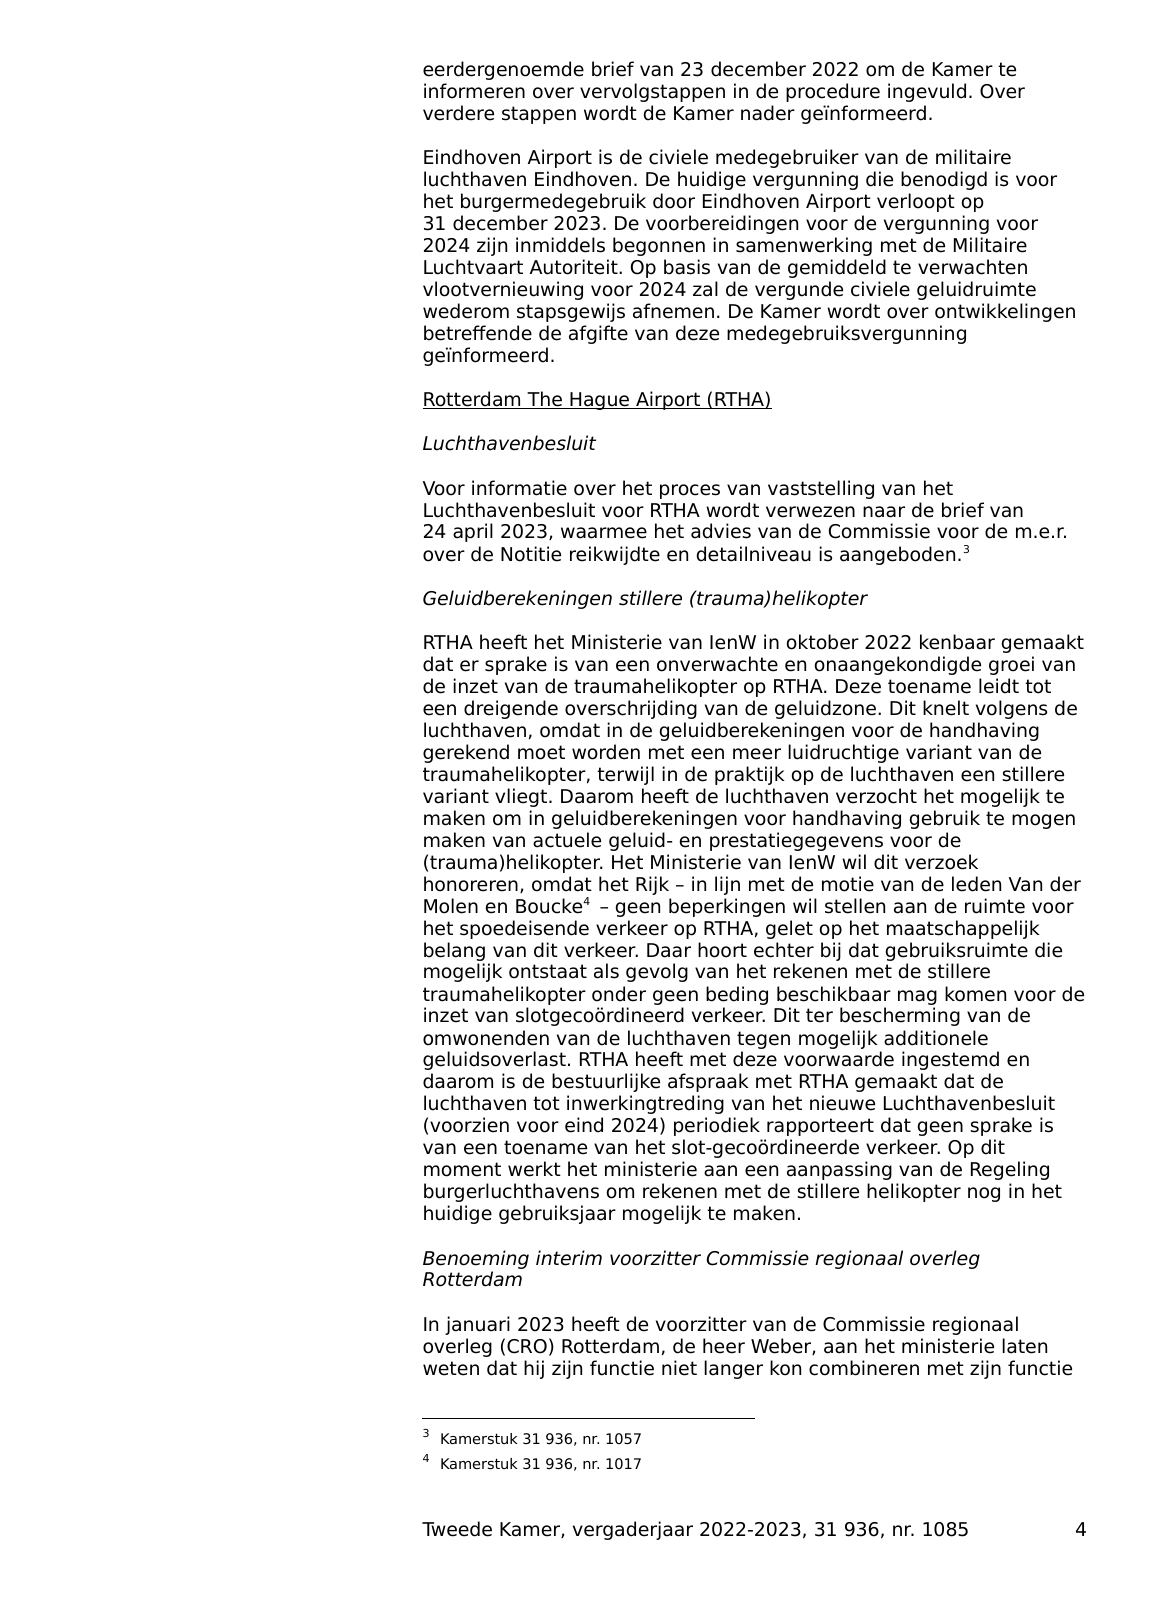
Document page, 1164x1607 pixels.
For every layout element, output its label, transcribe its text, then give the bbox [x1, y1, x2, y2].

text Eindhoven Airport is de civiele medegebruiker van de militaire luchthaven Eindhoven. De huidige vergunning die benodigd is voor het burgermedegebruik door Eindhoven Airport verloopt op 31 december 2023. De voorbereidingen voor de vergunning voor 2024 zijn inmiddels begonnen in samenwerking met de Militaire Luchtvaart Autoriteit. Op basis van de gemiddeld te verwachten vlootvernieuwing voor 2024 zal de vergunde civiele geluidruimte wederom stapsgewijs afnemen. De Kamer wordt over ontwikkelingen betreffende de afgifte van deze medegebruiksvergunning geïnformeerd. [422, 147, 1087, 367]
subtitle Luchthavenbesluit [422, 433, 1087, 455]
subtitle Geluidberekeningen stillere (trauma)helikopter [422, 588, 1087, 609]
text RTHA heeft het Ministerie van IenW in oktober 2022 kenbaar gemaakt dat er sprake is van een onverwachte en onaangekondigde groei van de inzet van de traumahelikopter op RTHA. Deze toename leidt tot een dreigende overschrijding van de geluidzone. Dit knelt volgens de luchthaven, omdat in de geluidberekeningen voor de handhaving gerekend moet worden met een meer luidruchtige variant van de traumahelikopter, terwijl in de praktijk op de luchthaven een stillere variant vliegt. Daarom heeft de luchthaven verzocht het mogelijk te maken om in geluidberekeningen voor handhaving gebruik te mogen maken van actuele geluid- en prestatiegegevens voor de (trauma)helikopter. Het Ministerie van IenW wil dit verzoek honoreren, omdat het Rijk – in lijn met de motie van de leden Van der Molen en Boucke – geen beperkingen wil stellen aan de ruimte voor het spoedeisende verkeer op RTHA, gelet op het maatschappelijk belang van dit verkeer. Daar hoort echter bij dat gebruiksruimte die mogelijk ontstaat als gevolg van het rekenen met de stillere traumahelikopter onder geen beding beschikbaar mag komen voor de inzet van slotgecoördineerd verkeer. Dit ter bescherming van de omwonenden van de luchthaven tegen mogelijk additionele geluidsoverlast. RTHA heeft met deze voorwaarde ingestemd en daarom is de bestuurlijke afspraak met RTHA gemaakt dat de luchthaven tot inwerkingtreding van het nieuwe Luchthavenbesluit (voorzien voor eind 2024) periodiek rapporteert dat geen sprake is van een toename van het slot-gecoördineerde verkeer. Op dit moment werkt het ministerie aan een aanpassing van de Regeling burgerluchthavens om rekenen met de stillere helikopter nog in het huidige gebruiksjaar mogelijk te maken. [422, 632, 1087, 1225]
text Kamerstuk 31 936, nr. 1057 [422, 1427, 1087, 1449]
subtitle Benoeming interim voorzitter Commissie regionaal overleg Rotterdam [422, 1247, 1087, 1291]
text Voor informatie over het proces van vaststelling van het Luchthavenbesluit voor RTHA wordt verwezen naar de brief van 24 april 2023, waarmee het advies van de Commissie voor de m.e.r. over de Notitie reikwijdte en detailniveau is aangeboden. [422, 477, 1087, 565]
text Kamerstuk 31 936, nr. 1017 [422, 1452, 1087, 1474]
subtitle Rotterdam The Hague Airport (RTHA) [422, 389, 1087, 411]
text In januari 2023 heeft de voorzitter van de Commissie regionaal overleg (CRO) Rotterdam, de heer Weber, aan het ministerie laten weten dat hij zijn functie niet langer kon combineren met zijn functie [422, 1313, 1087, 1379]
text eerdergenoemde brief van 23 december 2022 om de Kamer te informeren over vervolgstappen in de procedure ingevuld. Over verdere stappen wordt de Kamer nader geïnformeerd. [422, 59, 1087, 125]
